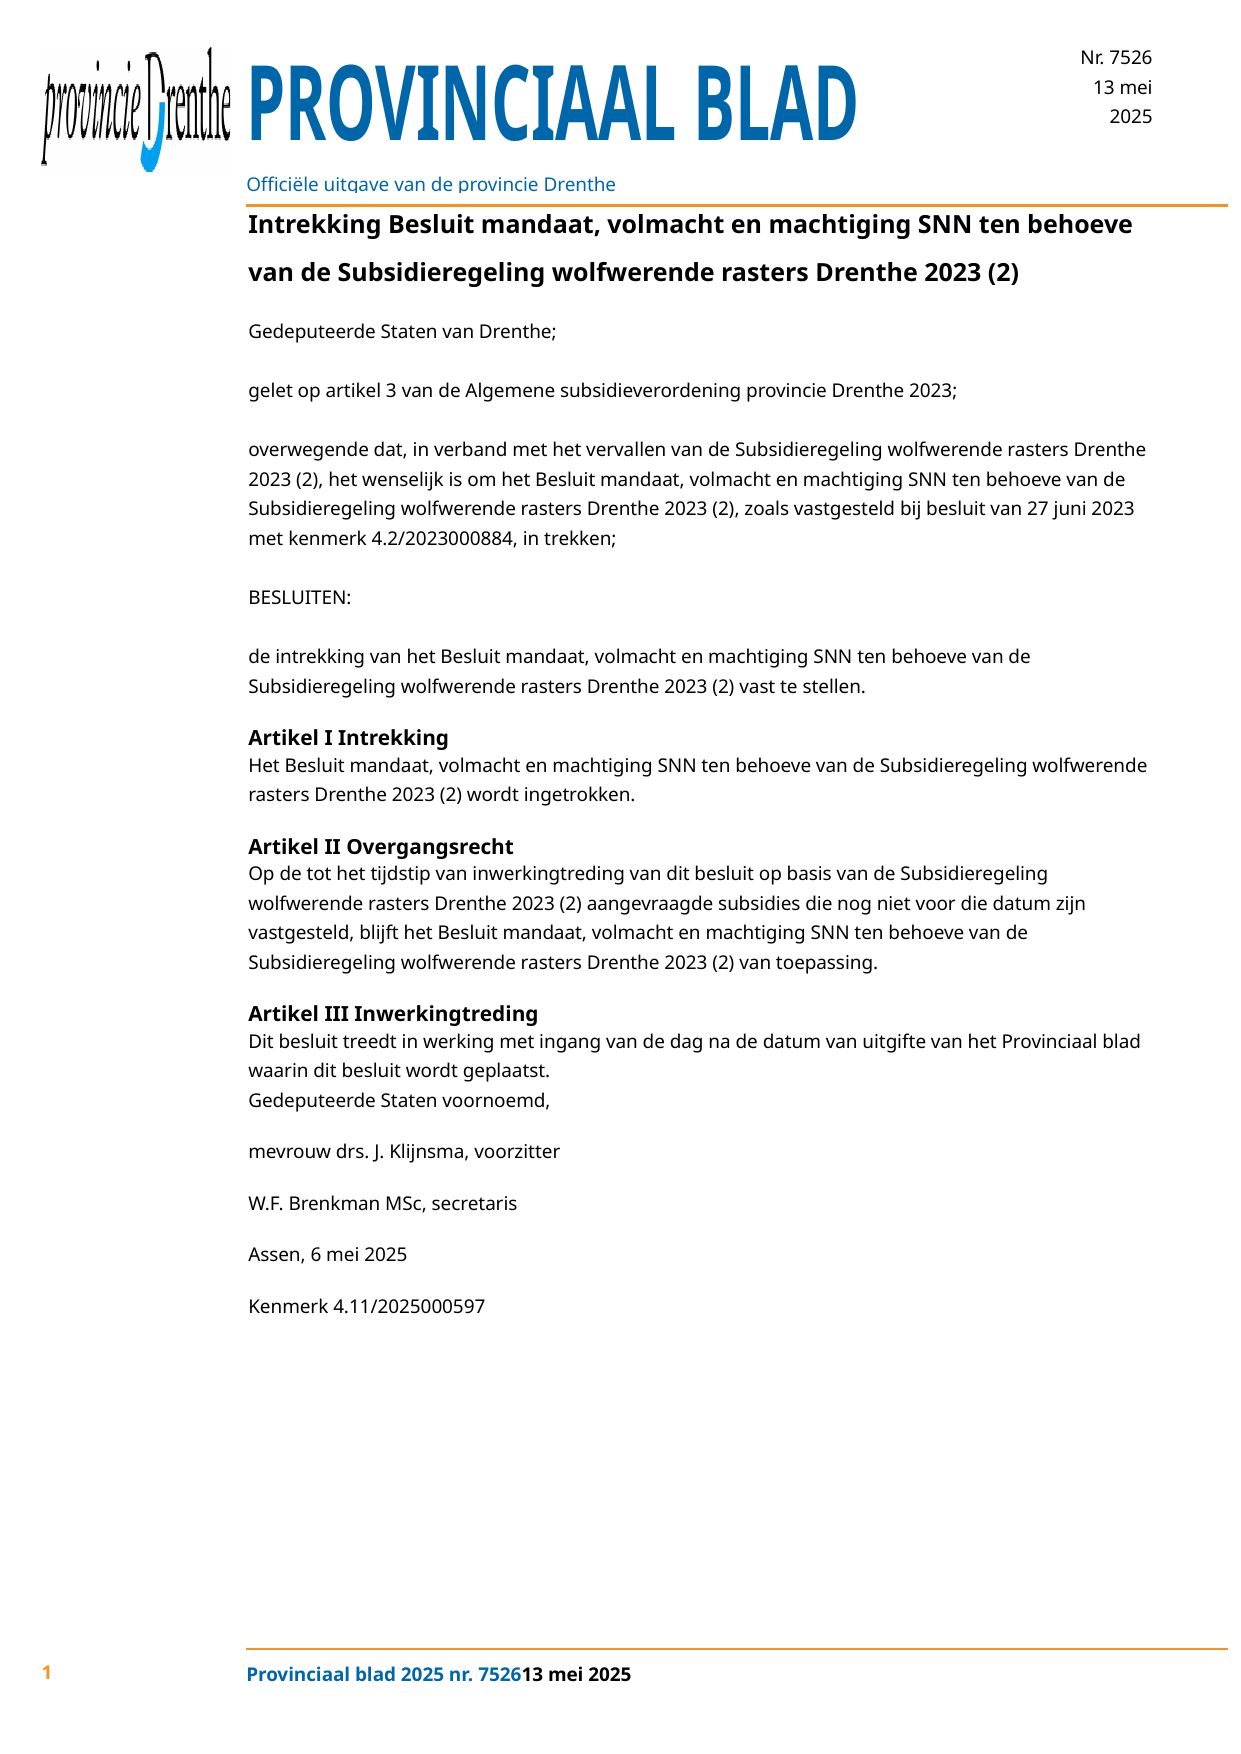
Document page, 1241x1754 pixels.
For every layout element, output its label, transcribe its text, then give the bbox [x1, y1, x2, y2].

text mevrouw drs. J. Klijnsma, voorzitter [248, 1138, 1152, 1164]
text BESLUITEN: [248, 584, 1152, 610]
text gelet op artikel 3 van de Algemene subsidieverordening provincie Drenthe 2023; [248, 377, 1152, 403]
text Artikel I Intrekking [248, 723, 1152, 752]
text Kenmerk 4.11/2025000597 [248, 1293, 1152, 1318]
text de intrekking van het Besluit mandaat, volmacht en machtiging SNN ten behoeve van de Subsidieregeling wolfwerende rasters Drenthe 2023 (2) vast te stellen. [248, 643, 1152, 699]
text Artikel III Inwerkingtreding [248, 999, 1152, 1028]
text Gedeputeerde Staten van Drenthe; [248, 318, 1152, 344]
text Gedeputeerde Staten voornoemd, [248, 1087, 1152, 1113]
text Artikel II Overgangsrecht [248, 832, 1152, 860]
text Intrekking Besluit mandaat, volmacht en machtiging SNN ten behoeve van de Subsidieregeling wolfwerende rasters Drenthe 2023 (2) [248, 207, 1152, 288]
text Assen, 6 mei 2025 [248, 1241, 1152, 1267]
picture [41, 47, 231, 172]
text W.F. Brenkman MSc, secretaris [248, 1190, 1152, 1216]
text Het Besluit mandaat, volmacht en machtiging SNN ten behoeve van de Subsidieregeling wolfwerende rasters Drenthe 2023 (2) wordt ingetrokken. [248, 752, 1152, 807]
text overwegende dat, in verband met het vervallen van de Subsidieregeling wolfwerende rasters Drenthe 2023 (2), het wenselijk is om het Besluit mandaat, volmacht en machtiging SNN ten behoeve van de Subsidieregeling wolfwerende rasters Drenthe 2023 (2), zoals vastgesteld bij besluit van 27 juni 2023 met kenmerk 4.2/2023000884, in trekken; [248, 436, 1152, 551]
text Dit besluit treedt in werking met ingang van de dag na de datum van uitgifte van het Provinciaal blad waarin dit besluit wordt geplaatst. [248, 1028, 1152, 1083]
text Op de tot het tijdstip van inwerkingtreding van dit besluit op basis van de Subsidieregeling wolfwerende rasters Drenthe 2023 (2) aangevraagde subsidies die nog niet voor die datum zijn vastgesteld, blijft het Besluit mandaat, volmacht en machtiging SNN ten behoeve van de Subsidieregeling wolfwerende rasters Drenthe 2023 (2) van toepassing. [248, 860, 1152, 975]
